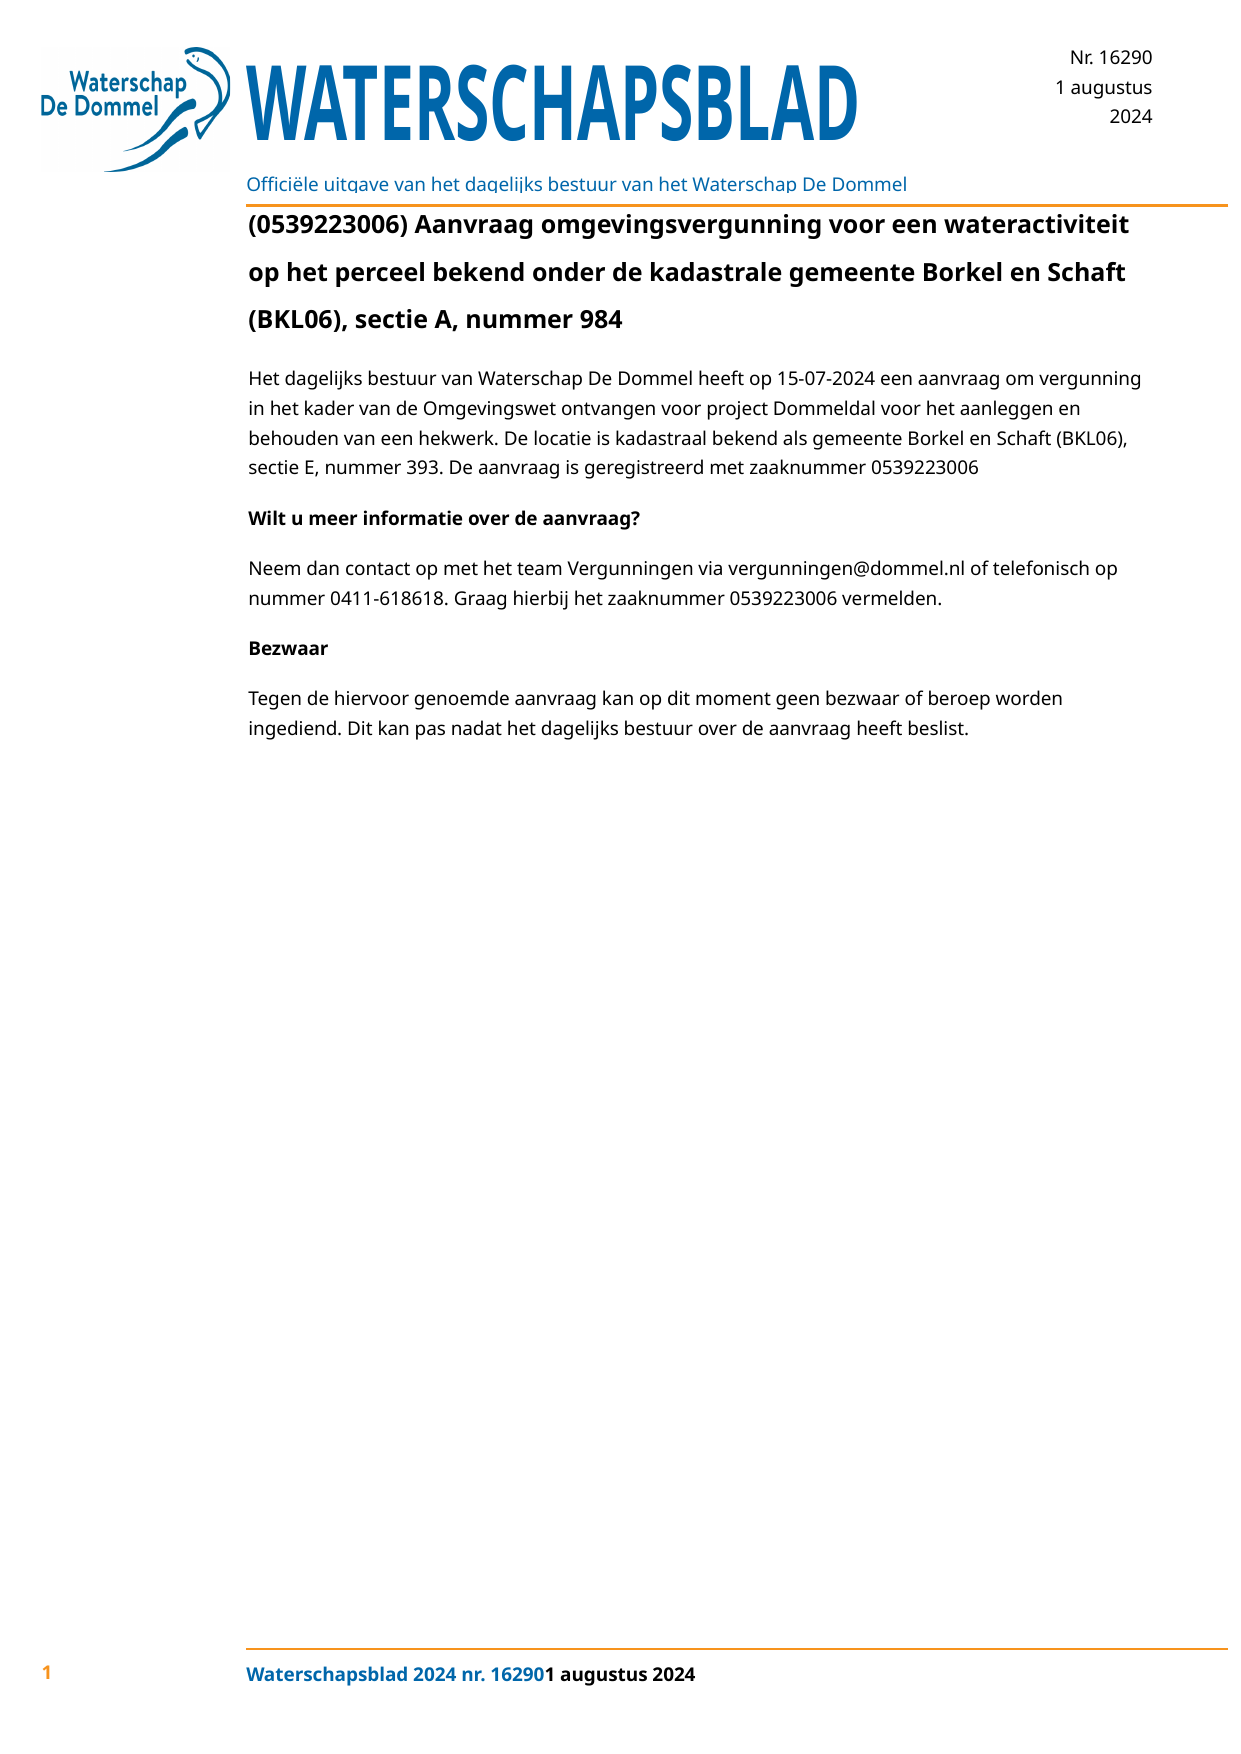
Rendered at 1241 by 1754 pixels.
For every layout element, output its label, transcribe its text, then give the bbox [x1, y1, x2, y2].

text Bezwaar [248, 635, 1152, 661]
picture [41, 47, 231, 172]
text Wilt u meer informatie over de aanvraag? [248, 505, 1152, 530]
picture [198, 118, 210, 131]
text Neem dan contact op met het team Vergunningen via vergunningen@dommel.nl of telefonisch op nummer 0411-618618. Graag hierbij het zaaknummer 0539223006 vermelden. [248, 555, 1152, 610]
text Het dagelijks bestuur van Waterschap De Dommel heeft op 15-07-2024 een aanvraag om vergunning in het kader van de Omgevingswet ontvangen voor project Dommeldal voor het aanleggen en behouden van een hekwerk. De locatie is kadastraal bekend als gemeente Borkel en Schaft (BKL06), sectie E, nummer 393. De aanvraag is geregistreerd met zaaknummer 0539223006 [248, 366, 1152, 480]
text Tegen de hiervoor genoemde aanvraag kan op dit moment geen bezwaar of beroep worden ingediend. Dit kan pas nadat het dagelijks bestuur over de aanvraag heeft beslist. [248, 686, 1152, 741]
text (0539223006) Aanvraag omgevingsvergunning voor een wateractiviteit op het perceel bekend onder de kadastrale gemeente Borkel en Schaft (BKL06), sectie A, nummer 984 [248, 207, 1152, 336]
picture [204, 47, 231, 76]
picture [45, 99, 51, 111]
